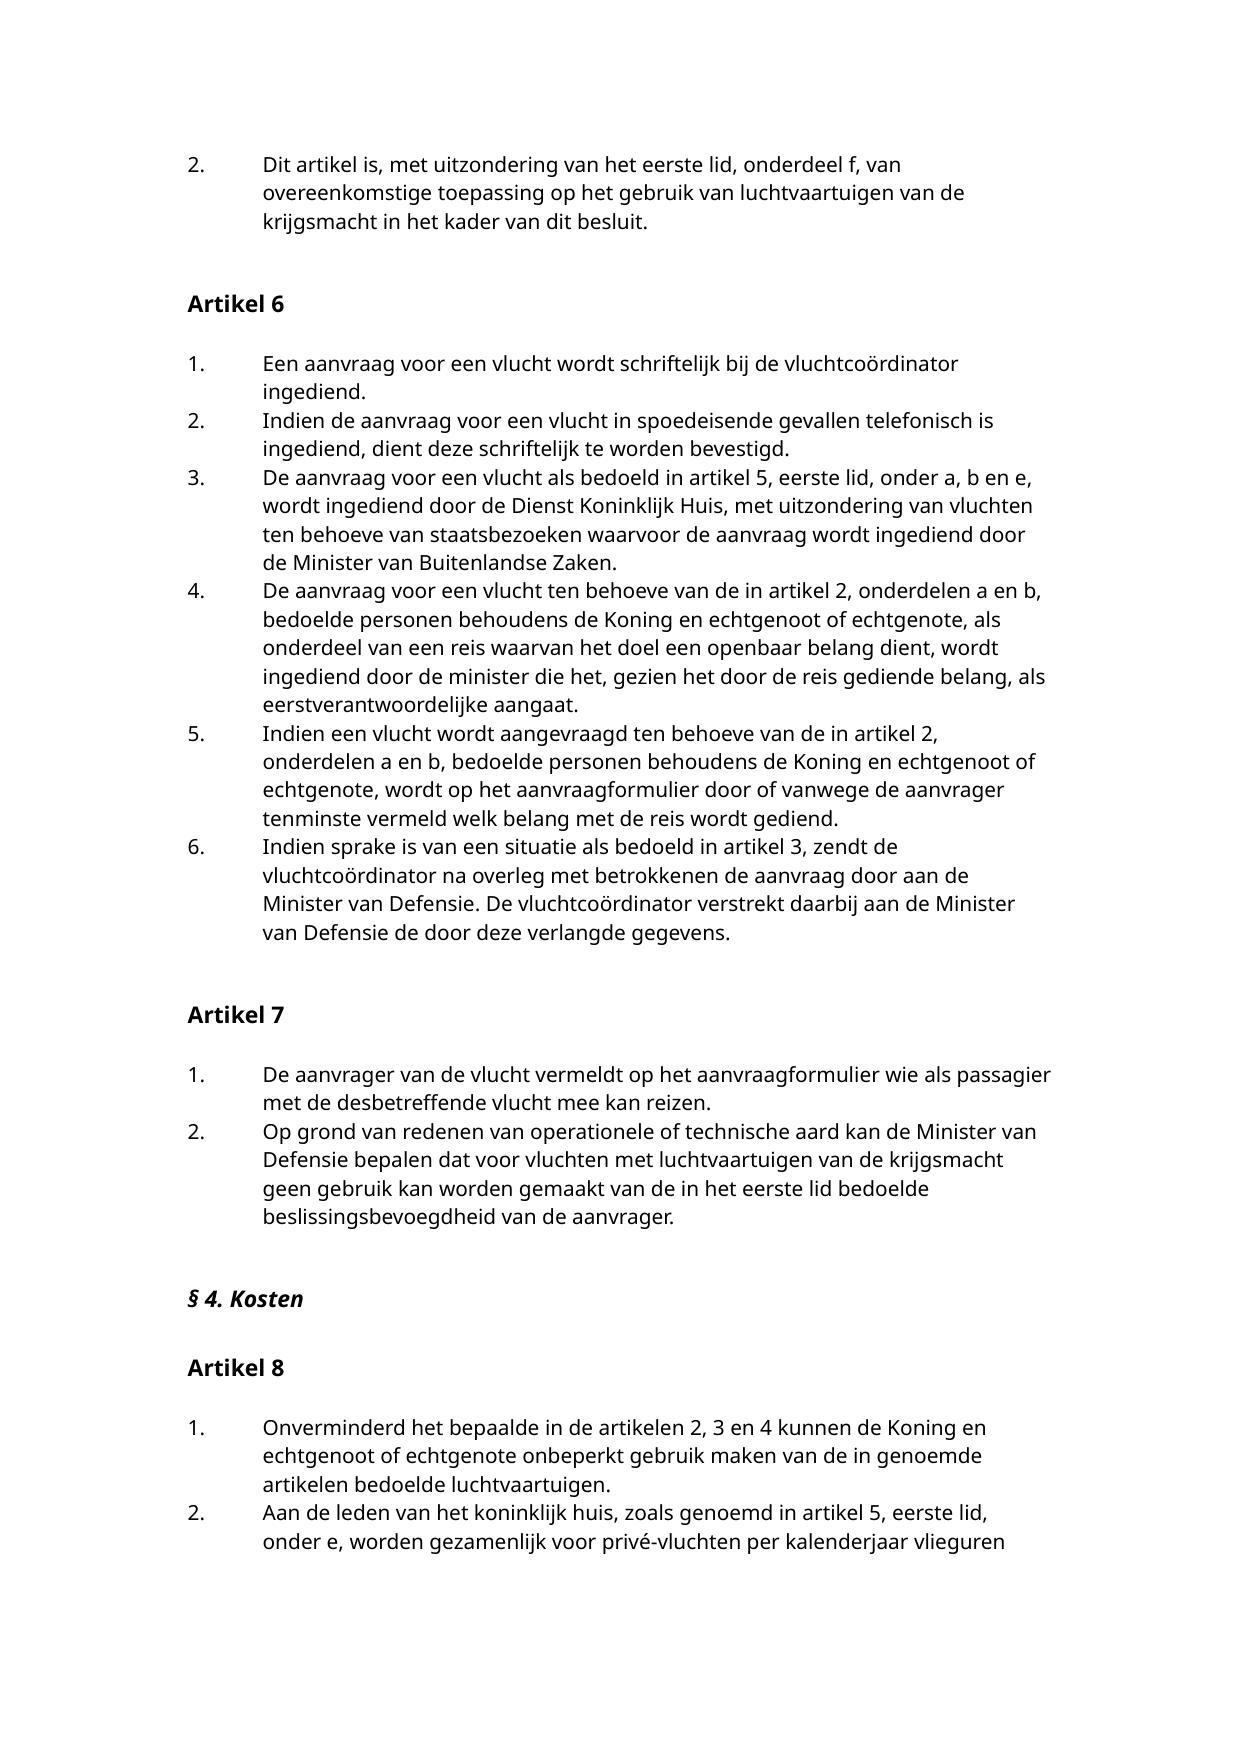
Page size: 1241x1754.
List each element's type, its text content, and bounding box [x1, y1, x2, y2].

list Indien sprake is van een situatie als bedoeld in artikel 3, zendt de vluchtcoördinator na overleg met betrokkenen de aanvraag door aan de Minister van Defensie. De vluchtcoördinator verstrekt daarbij aan de Minister van Defensie de door deze verlangde gegevens. [187, 832, 1053, 946]
list Onverminderd het bepaalde in de artikelen 2, 3 en 4 kunnen de Koning en echtgenoot of echtgenote onbeperkt gebruik maken van de in genoemde artikelen bedoelde luchtvaartuigen. [187, 1413, 1053, 1498]
subtitle Artikel 7 [187, 999, 1053, 1030]
subtitle Artikel 6 [187, 288, 1053, 319]
list Indien de aanvraag voor een vlucht in spoedeisende gevallen telefonisch is ingediend, dient deze schriftelijk te worden bevestigd. [187, 406, 1053, 463]
list De aanvrager van de vlucht vermeldt op het aanvraagformulier wie als passagier met de desbetreffende vlucht mee kan reizen. [187, 1060, 1053, 1117]
list Aan de leden van het koninklijk huis, zoals genoemd in artikel 5, eerste lid, onder e, worden gezamenlijk voor privé-vluchten per kalenderjaar vlieguren [187, 1498, 1053, 1555]
list De aanvraag voor een vlucht als bedoeld in artikel 5, eerste lid, onder a, b en e, wordt ingediend door de Dienst Koninklijk Huis, met uitzondering van vluchten ten behoeve van staatsbezoeken waarvoor de aanvraag wordt ingediend door de Minister van Buitenlandse Zaken. [187, 463, 1053, 577]
list Indien een vlucht wordt aangevraagd ten behoeve van de in artikel 2, onderdelen a en b, bedoelde personen behoudens de Koning en echtgenoot of echtgenote, wordt op het aanvraagformulier door of vanwege de aanvrager tenminste vermeld welk belang met de reis wordt gediend. [187, 719, 1053, 832]
list Op grond van redenen van operationele of technische aard kan de Minister van Defensie bepalen dat voor vluchten met luchtvaartuigen van de krijgsmacht geen gebruik kan worden gemaakt van de in het eerste lid bedoelde beslissingsbevoegdheid van de aanvrager. [187, 1117, 1053, 1231]
list De aanvraag voor een vlucht ten behoeve van de in artikel 2, onderdelen a en b, bedoelde personen behoudens de Koning en echtgenoot of echtgenote, als onderdeel van een reis waarvan het doel een openbaar belang dient, wordt ingediend door de minister die het, gezien het door de reis gediende belang, als eerstverantwoordelijke aangaat. [187, 577, 1053, 719]
list Dit artikel is, met uitzondering van het eerste lid, onderdeel f, van overeenkomstige toepassing op het gebruik van luchtvaartuigen van de krijgsmacht in het kader van dit besluit. [187, 150, 1053, 235]
list Een aanvraag voor een vlucht wordt schriftelijk bij de vluchtcoördinator ingediend. [187, 349, 1053, 406]
subtitle Artikel 8 [187, 1352, 1053, 1383]
subtitle § 4. Kosten [187, 1283, 1053, 1314]
